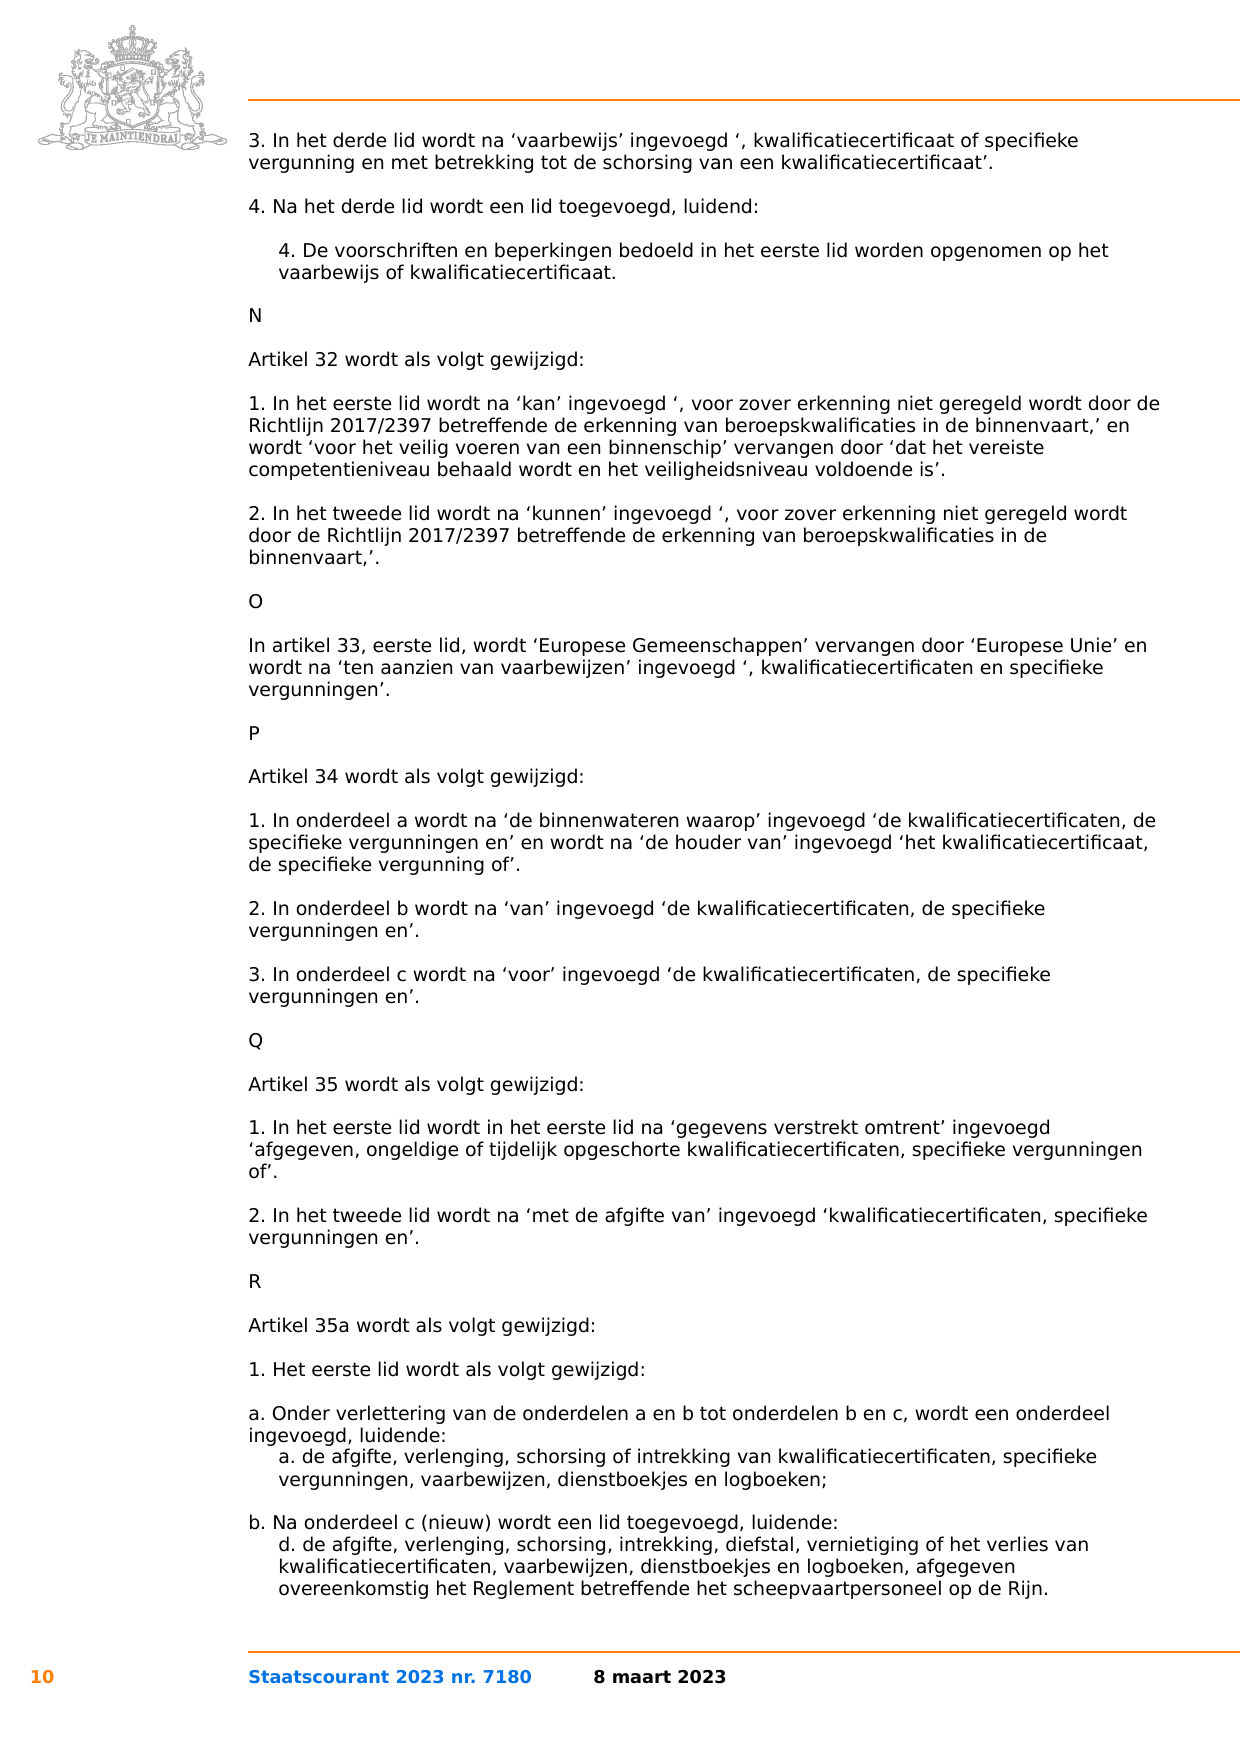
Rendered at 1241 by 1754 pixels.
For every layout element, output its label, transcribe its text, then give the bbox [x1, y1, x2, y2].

text 4. Na het derde lid wordt een lid toegevoegd, luidend: [248, 196, 1163, 218]
text R [248, 1271, 1163, 1293]
text 1. In het eerste lid wordt in het eerste lid na ‘gegevens verstrekt omtrent’ ingevoegd ‘afgegeven, ongeldige of tijdelijk opgeschorte kwalificatiecertificaten, specifieke vergunningen of’. [248, 1117, 1163, 1183]
text 3. In onderdeel c wordt na ‘voor’ ingevoegd ‘de kwalificatiecertificaten, de specifieke vergunningen en’. [248, 964, 1163, 1008]
text a. de afgifte, verlenging, schorsing of intrekking van kwalificatiecertificaten, specifieke vergunningen, vaarbewijzen, dienstboekjes en logboeken; [278, 1446, 1163, 1490]
text d. de afgifte, verlenging, schorsing, intrekking, diefstal, vernietiging of het verlies van kwalificatiecertificaten, vaarbewijzen, dienstboekjes en logboeken, afgegeven overeenkomstig het Reglement betreffende het scheepvaartpersoneel op de Rijn. [278, 1534, 1163, 1600]
text 2. In het tweede lid wordt na ‘kunnen’ ingevoegd ‘, voor zover erkenning niet geregeld wordt door de Richtlijn 2017/2397 betreffende de erkenning van beroepskwalificaties in de binnenvaart,’. [248, 503, 1163, 569]
text Artikel 35 wordt als volgt gewijzigd: [248, 1073, 1163, 1095]
text 1. In het eerste lid wordt na ‘kan’ ingevoegd ‘, voor zover erkenning niet geregeld wordt door de Richtlijn 2017/2397 betreffende de erkenning van beroepskwalificaties in de binnenvaart,’ en wordt ‘voor het veilig voeren van een binnenschip’ vervangen door ‘dat het vereiste competentieniveau behaald wordt en het veiligheidsniveau voldoende is’. [248, 393, 1163, 481]
text b. Na onderdeel c (nieuw) wordt een lid toegevoegd, luidende: [248, 1512, 1163, 1534]
text 4. De voorschriften en beperkingen bedoeld in het eerste lid worden opgenomen op het vaarbewijs of kwalificatiecertificaat. [278, 239, 1163, 283]
text 1. Het eerste lid wordt als volgt gewijzigd: [248, 1359, 1163, 1381]
text 2. In onderdeel b wordt na ‘van’ ingevoegd ‘de kwalificatiecertificaten, de specifieke vergunningen en’. [248, 898, 1163, 942]
text Q [248, 1029, 1163, 1052]
text Artikel 32 wordt als volgt gewijzigd: [248, 349, 1163, 371]
text In artikel 33, eerste lid, wordt ‘Europese Gemeenschappen’ vervangen door ‘Europese Unie’ en wordt na ‘ten aanzien van vaarbewijzen’ ingevoegd ‘, kwalificatiecertificaten en specifieke vergunningen’. [248, 634, 1163, 701]
text 2. In het tweede lid wordt na ‘met de afgifte van’ ingevoegd ‘kwalificatiecertificaten, specifieke vergunningen en’. [248, 1205, 1163, 1249]
text N [248, 305, 1163, 327]
picture [38, 25, 227, 150]
text Artikel 35a wordt als volgt gewijzigd: [248, 1315, 1163, 1337]
text a. Onder verlettering van de onderdelen a en b tot onderdelen b en c, wordt een onderdeel ingevoegd, luidende: [248, 1402, 1163, 1446]
text O [248, 591, 1163, 613]
text P [248, 722, 1163, 744]
text Artikel 34 wordt als volgt gewijzigd: [248, 766, 1163, 788]
text 1. In onderdeel a wordt na ‘de binnenwateren waarop’ ingevoegd ‘de kwalificatiecertificaten, de specifieke vergunningen en’ en wordt na ‘de houder van’ ingevoegd ‘het kwalificatiecertificaat, de specifieke vergunning of’. [248, 810, 1163, 876]
text 3. In het derde lid wordt na ‘vaarbewijs’ ingevoegd ‘, kwalificatiecertificaat of specifieke vergunning en met betrekking tot de schorsing van een kwalificatiecertificaat’. [248, 130, 1163, 174]
